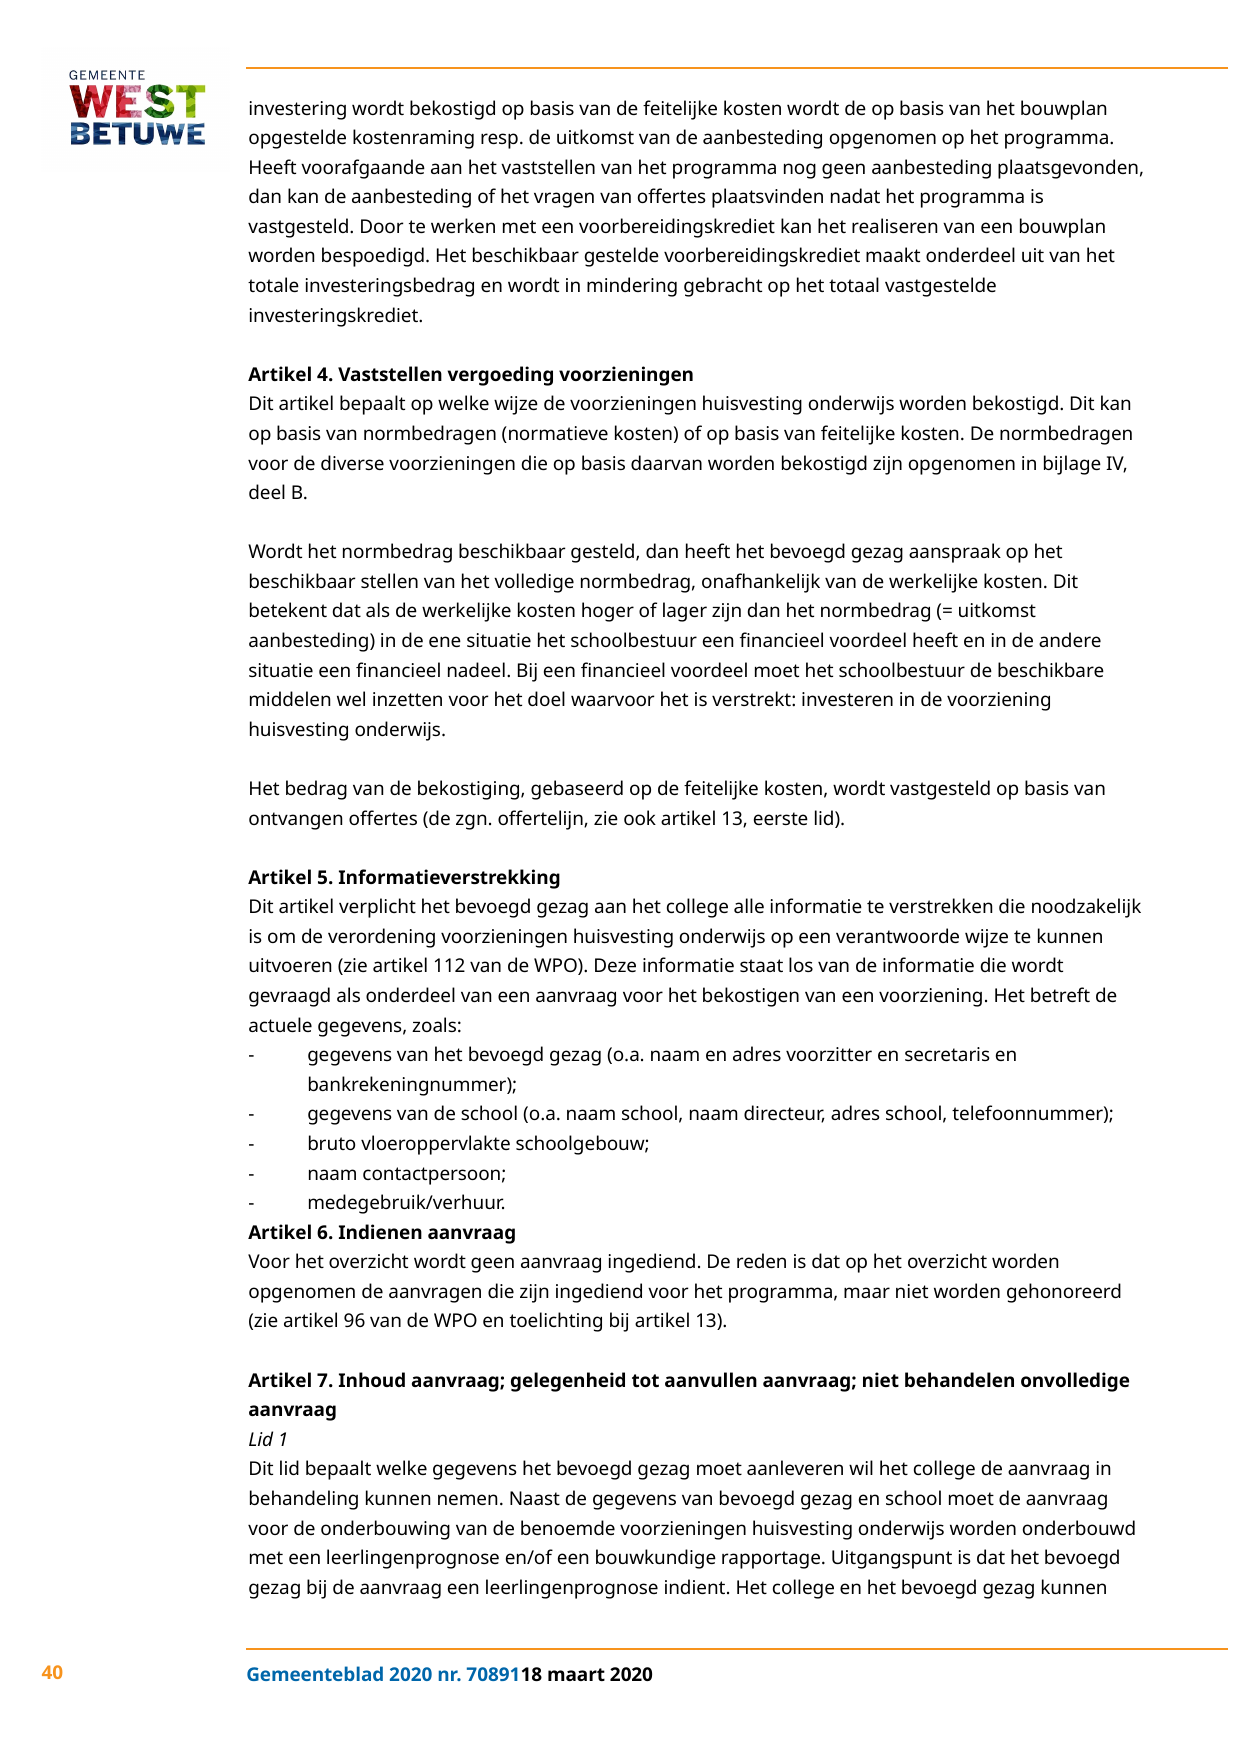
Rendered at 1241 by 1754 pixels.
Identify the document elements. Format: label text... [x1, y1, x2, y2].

picture [41, 47, 231, 172]
list bruto vloeroppervlakte schoolgebouw; [248, 1130, 1152, 1156]
list naam contactpersoon; [248, 1160, 1152, 1186]
text Lid 1 [248, 1426, 1152, 1452]
text Dit artikel verplicht het bevoegd gezag aan het college alle informatie te verstrekken die noodzakelijk is om de verordening voorzieningen huisvesting onderwijs op een verantwoorde wijze te kunnen uitvoeren (zie artikel 112 van de WPO). Deze informatie staat los van de informatie die wordt gevraagd als onderdeel van een aanvraag voor het bekostigen van een voorziening. Het betreft de actuele gegevens, zoals: [248, 893, 1152, 1038]
text Artikel 6. Indienen aanvraag [248, 1219, 1152, 1245]
list medegebruik/verhuur. [248, 1189, 1152, 1215]
text Dit artikel bepaalt op welke wijze de voorzieningen huisvesting onderwijs worden bekostigd. Dit kan op basis van normbedragen (normatieve kosten) of op basis van feitelijke kosten. De normbedragen voor de diverse voorzieningen die op basis daarvan worden bekostigd zijn opgenomen in bijlage IV, deel B. [248, 391, 1152, 505]
text Het bedrag van de bekostiging, gebaseerd op de feitelijke kosten, wordt vastgesteld op basis van ontvangen offertes (de zgn. offertelijn, zie ook artikel 13, eerste lid). [248, 775, 1152, 831]
text Artikel 7. Inhoud aanvraag; gelegenheid tot aanvullen aanvraag; niet behandelen onvolledige aanvraag [248, 1367, 1152, 1422]
list gegevens van de school (o.a. naam school, naam directeur, adres school, telefoonnummer); [248, 1101, 1152, 1126]
text Artikel 5. Informatieverstrekking [248, 864, 1152, 890]
text Voor het overzicht wordt geen aanvraag ingediend. De reden is dat op het overzicht worden opgenomen de aanvragen die zijn ingediend voor het programma, maar niet worden gehonoreerd (zie artikel 96 van de WPO en toelichting bij artikel 13). [248, 1248, 1152, 1333]
text Artikel 4. Vaststellen vergoeding voorzieningen [248, 361, 1152, 387]
text investering wordt bekostigd op basis van de feitelijke kosten wordt de op basis van het bouwplan opgestelde kostenraming resp. de uitkomst van de aanbesteding opgenomen op het programma. Heeft voorafgaande aan het vaststellen van het programma nog geen aanbesteding plaatsgevonden, dan kan de aanbesteding of het vragen van offertes plaatsvinden nadat het programma is vastgesteld. Door te werken met een voorbereidingskrediet kan het realiseren van een bouwplan worden bespoedigd. Het beschikbaar gestelde voorbereidingskrediet maakt onderdeel uit van het totale investeringsbedrag en wordt in mindering gebracht op het totaal vastgestelde investeringskrediet. [248, 95, 1152, 328]
text Dit lid bepaalt welke gegevens het bevoegd gezag moet aanleveren wil het college de aanvraag in behandeling kunnen nemen. Naast de gegevens van bevoegd gezag en school moet de aanvraag voor de onderbouwing van de benoemde voorzieningen huisvesting onderwijs worden onderbouwd met een leerlingenprognose en/of een bouwkundige rapportage. Uitgangspunt is dat het bevoegd gezag bij de aanvraag een leerlingenprognose indient. Het college en het bevoegd gezag kunnen [248, 1456, 1152, 1600]
text Wordt het normbedrag beschikbaar gesteld, dan heeft het bevoegd gezag aanspraak op het beschikbaar stellen van het volledige normbedrag, onafhankelijk van de werkelijke kosten. Dit betekent dat als de werkelijke kosten hoger of lager zijn dan het normbedrag (= uitkomst aanbesteding) in de ene situatie het schoolbestuur een financieel voordeel heeft en in de andere situatie een financieel nadeel. Bij een financieel voordeel moet het schoolbestuur de beschikbare middelen wel inzetten voor het doel waarvoor het is verstrekt: investeren in de voorziening huisvesting onderwijs. [248, 538, 1152, 742]
list gegevens van het bevoegd gezag (o.a. naam en adres voorzitter en secretaris en bankrekeningnummer); [248, 1041, 1152, 1097]
